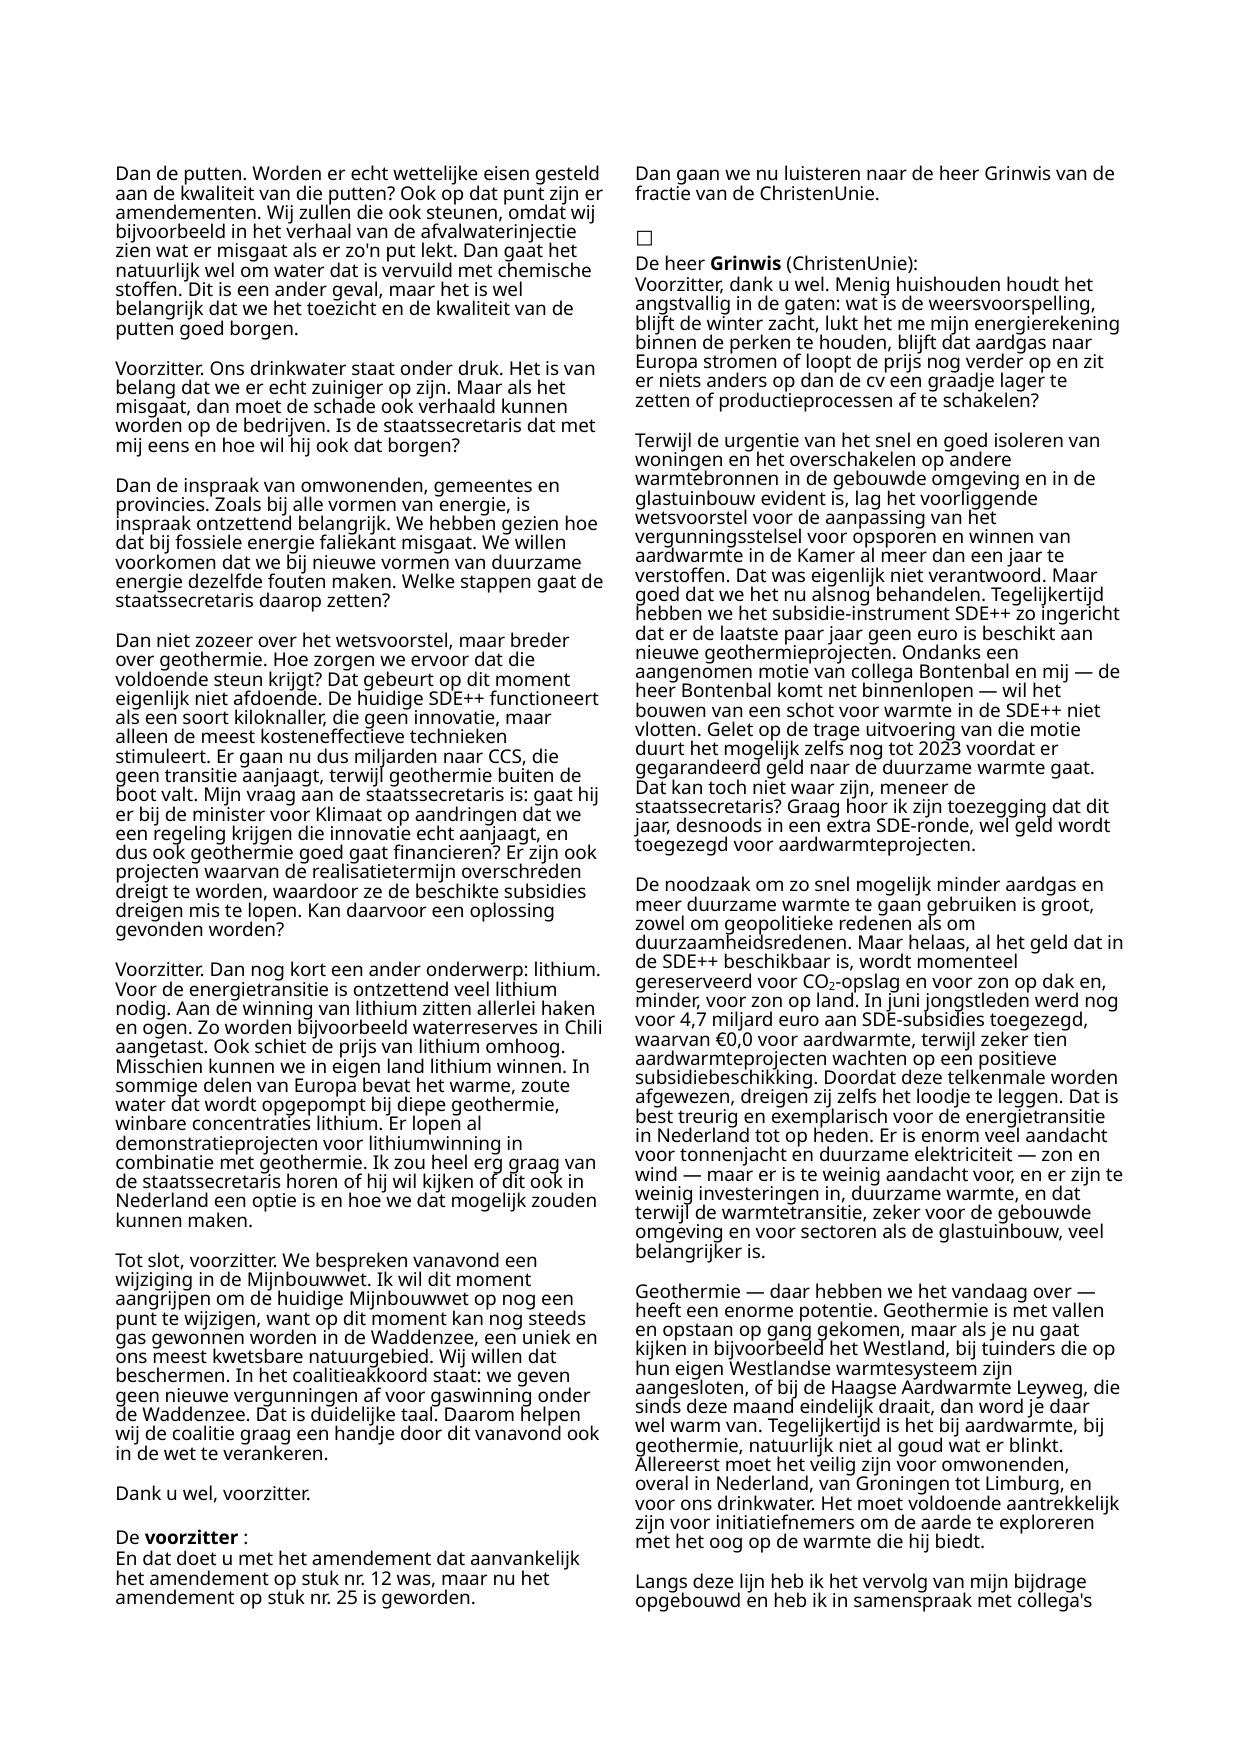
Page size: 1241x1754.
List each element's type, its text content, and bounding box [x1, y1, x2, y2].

text Dan gaan we nu luisteren naar de heer Grinwis van de fractie van de ChristenUnie. [635, 165, 1125, 204]
text En dat doet u met het amendement dat aanvankelijk het amendement op stuk nr. 12 was, maar nu het amendement op stuk nr. 25 is geworden. [115, 1550, 605, 1608]
text Voorzitter, dank u wel. Menig huishouden houdt het angstvallig in de gaten: wat is de weersvoorspelling, blijft de winter zacht, lukt het me mijn energierekening binnen de perken te houden, blijft dat aardgas naar Europa stromen of loopt de prijs nog verder op en zit er niets anders op dan de cv een graadje lager te zetten of productieprocessen af te schakelen? [635, 276, 1125, 411]
text Terwijl de urgentie van het snel en goed isoleren van woningen en het overschakelen op andere warmtebronnen in de gebouwde omgeving en in de glastuinbouw evident is, lag het voorliggende wetsvoorstel voor de aanpassing van het vergunningsstelsel voor opsporen en winnen van aardwarmte in de Kamer al meer dan een jaar te verstoffen. Dat was eigenlijk niet verantwoord. Maar goed dat we het nu alsnog behandelen. Tegelijkertijd hebben we het subsidie-instrument SDE++ zo ingericht dat er de laatste paar jaar geen euro is beschikt aan nieuwe geothermieprojecten. Ondanks een aangenomen motie van collega Bontenbal en mij — de heer Bontenbal komt net binnenlopen — wil het bouwen van een schot voor warmte in de SDE++ niet vlotten. Gelet op de trage uitvoering van die motie duurt het mogelijk zelfs nog tot 2023 voordat er gegarandeerd geld naar de duurzame warmte gaat. Dat kan toch niet waar zijn, meneer de staatssecretaris? Graag hoor ik zijn toezegging dat dit jaar, desnoods in een extra SDE-ronde, wel geld wordt toegezegd voor aardwarmteprojecten. [635, 432, 1125, 856]
text De noodzaak om zo snel mogelijk minder aardgas en meer duurzame warmte te gaan gebruiken is groot, zowel om geopolitieke redenen als om duurzaamheidsredenen. Maar helaas, al het geld dat in de SDE++ beschikbaar is, wordt momenteel gereserveerd voor CO2-opslag en voor zon op dak en, minder, voor zon op land. In juni jongstleden werd nog voor 4,7 miljard euro aan SDE-subsidies toegezegd, waarvan €0,0 voor aardwarmte, terwijl zeker tien aardwarmteprojecten wachten op een positieve subsidiebeschikking. Doordat deze telkenmale worden afgewezen, dreigen zij zelfs het loodje te leggen. Dat is best treurig en exemplarisch voor de energietransitie in Nederland tot op heden. Er is enorm veel aandacht voor tonnenjacht en duurzame elektriciteit — zon en wind — maar er is te weinig aandacht voor, en er zijn te weinig investeringen in, duurzame warmte, en dat terwijl de warmtetransitie, zeker voor de gebouwde omgeving en voor sectoren als de glastuinbouw, veel belangrijker is. [635, 876, 1125, 1262]
text Dan de putten. Worden er echt wettelijke eisen gesteld aan de kwaliteit van die putten? Ook op dat punt zijn er amendementen. Wij zullen die ook steunen, omdat wij bijvoorbeeld in het verhaal van de afvalwaterinjectie zien wat er misgaat als er zo'n put lekt. Dan gaat het natuurlijk wel om water dat is vervuild met chemische stoffen. Dit is een ander geval, maar het is wel belangrijk dat we het toezicht en de kwaliteit van de putten goed borgen. [115, 165, 605, 339]
text ⬜ [635, 225, 1125, 250]
text Dan niet zozeer over het wetsvoorstel, maar breder over geothermie. Hoe zorgen we ervoor dat die voldoende steun krijgt? Dat gebeurt op dit moment eigenlijk niet afdoende. De huidige SDE++ functioneert als een soort kiloknaller, die geen innovatie, maar alleen de meest kosteneffectieve technieken stimuleert. Er gaan nu dus miljarden naar CCS, die geen transitie aanjaagt, terwijl geothermie buiten de boot valt. Mijn vraag aan de staatssecretaris is: gaat hij er bij de minister voor Klimaat op aandringen dat we een regeling krijgen die innovatie echt aanjaagt, en dus ook geothermie goed gaat financieren? Er zijn ook projecten waarvan de realisatietermijn overschreden dreigt te worden, waardoor ze de beschikte subsidies dreigen mis te lopen. Kan daarvoor een oplossing gevonden worden? [115, 632, 605, 941]
text Dank u wel, voorzitter. [115, 1484, 605, 1504]
text Geothermie — daar hebben we het vandaag over — heeft een enorme potentie. Geothermie is met vallen en opstaan op gang gekomen, maar als je nu gaat kijken in bijvoorbeeld het Westland, bij tuinders die op hun eigen Westlandse warmtesysteem zijn aangesloten, of bij de Haagse Aardwarmte Leyweg, die sinds deze maand eindelijk draait, dan word je daar wel warm van. Tegelijkertijd is het bij aardwarmte, bij geothermie, natuurlijk niet al goud wat er blinkt. Allereerst moet het veilig zijn voor omwonenden, overal in Nederland, van Groningen tot Limburg, en voor ons drinkwater. Het moet voldoende aantrekkelijk zijn voor initiatiefnemers om de aarde te exploreren met het oog op de warmte die hij biedt. [635, 1283, 1125, 1552]
text De voorzitter : [115, 1524, 605, 1550]
text De heer Grinwis (ChristenUnie): [635, 250, 1125, 276]
text Tot slot, voorzitter. We bespreken vanavond een wijziging in de Mijnbouwwet. Ik wil dit moment aangrijpen om de huidige Mijnbouwwet op nog een punt te wijzigen, want op dit moment kan nog steeds gas gewonnen worden in de Waddenzee, een uniek en ons meest kwetsbare natuurgebied. Wij willen dat beschermen. In het coalitieakkoord staat: we geven geen nieuwe vergunningen af voor gaswinning onder de Waddenzee. Dat is duidelijke taal. Daarom helpen wij de coalitie graag een handje door dit vanavond ook in de wet te verankeren. [115, 1252, 605, 1464]
text Dan de inspraak van omwonenden, gemeentes en provincies. Zoals bij alle vormen van energie, is inspraak ontzettend belangrijk. We hebben gezien hoe dat bij fossiele energie faliekant misgaat. We willen voorkomen dat we bij nieuwe vormen van duurzame energie dezelfde fouten maken. Welke stappen gaat de staatssecretaris daarop zetten? [115, 477, 605, 611]
text Voorzitter. Ons drinkwater staat onder druk. Het is van belang dat we er echt zuiniger op zijn. Maar als het misgaat, dan moet de schade ook verhaald kunnen worden op de bedrijven. Is de staatssecretaris dat met mij eens en hoe wil hij ook dat borgen? [115, 359, 605, 456]
text Voorzitter. Dan nog kort een ander onderwerp: lithium. Voor de energietransitie is ontzettend veel lithium nodig. Aan de winning van lithium zitten allerlei haken en ogen. Zo worden bijvoorbeeld waterreserves in Chili aangetast. Ook schiet de prijs van lithium omhoog. Misschien kunnen we in eigen land lithium winnen. In sommige delen van Europa bevat het warme, zoute water dat wordt opgepompt bij diepe geothermie, winbare concentraties lithium. Er lopen al demonstratieprojecten voor lithiumwinning in combinatie met geothermie. Ik zou heel erg graag van de staatssecretaris horen of hij wil kijken of dit ook in Nederland een optie is en hoe we dat mogelijk zouden kunnen maken. [115, 961, 605, 1231]
text Langs deze lijn heb ik het vervolg van mijn bijdrage opgebouwd en heb ik in samenspraak met collega's [635, 1573, 1125, 1612]
